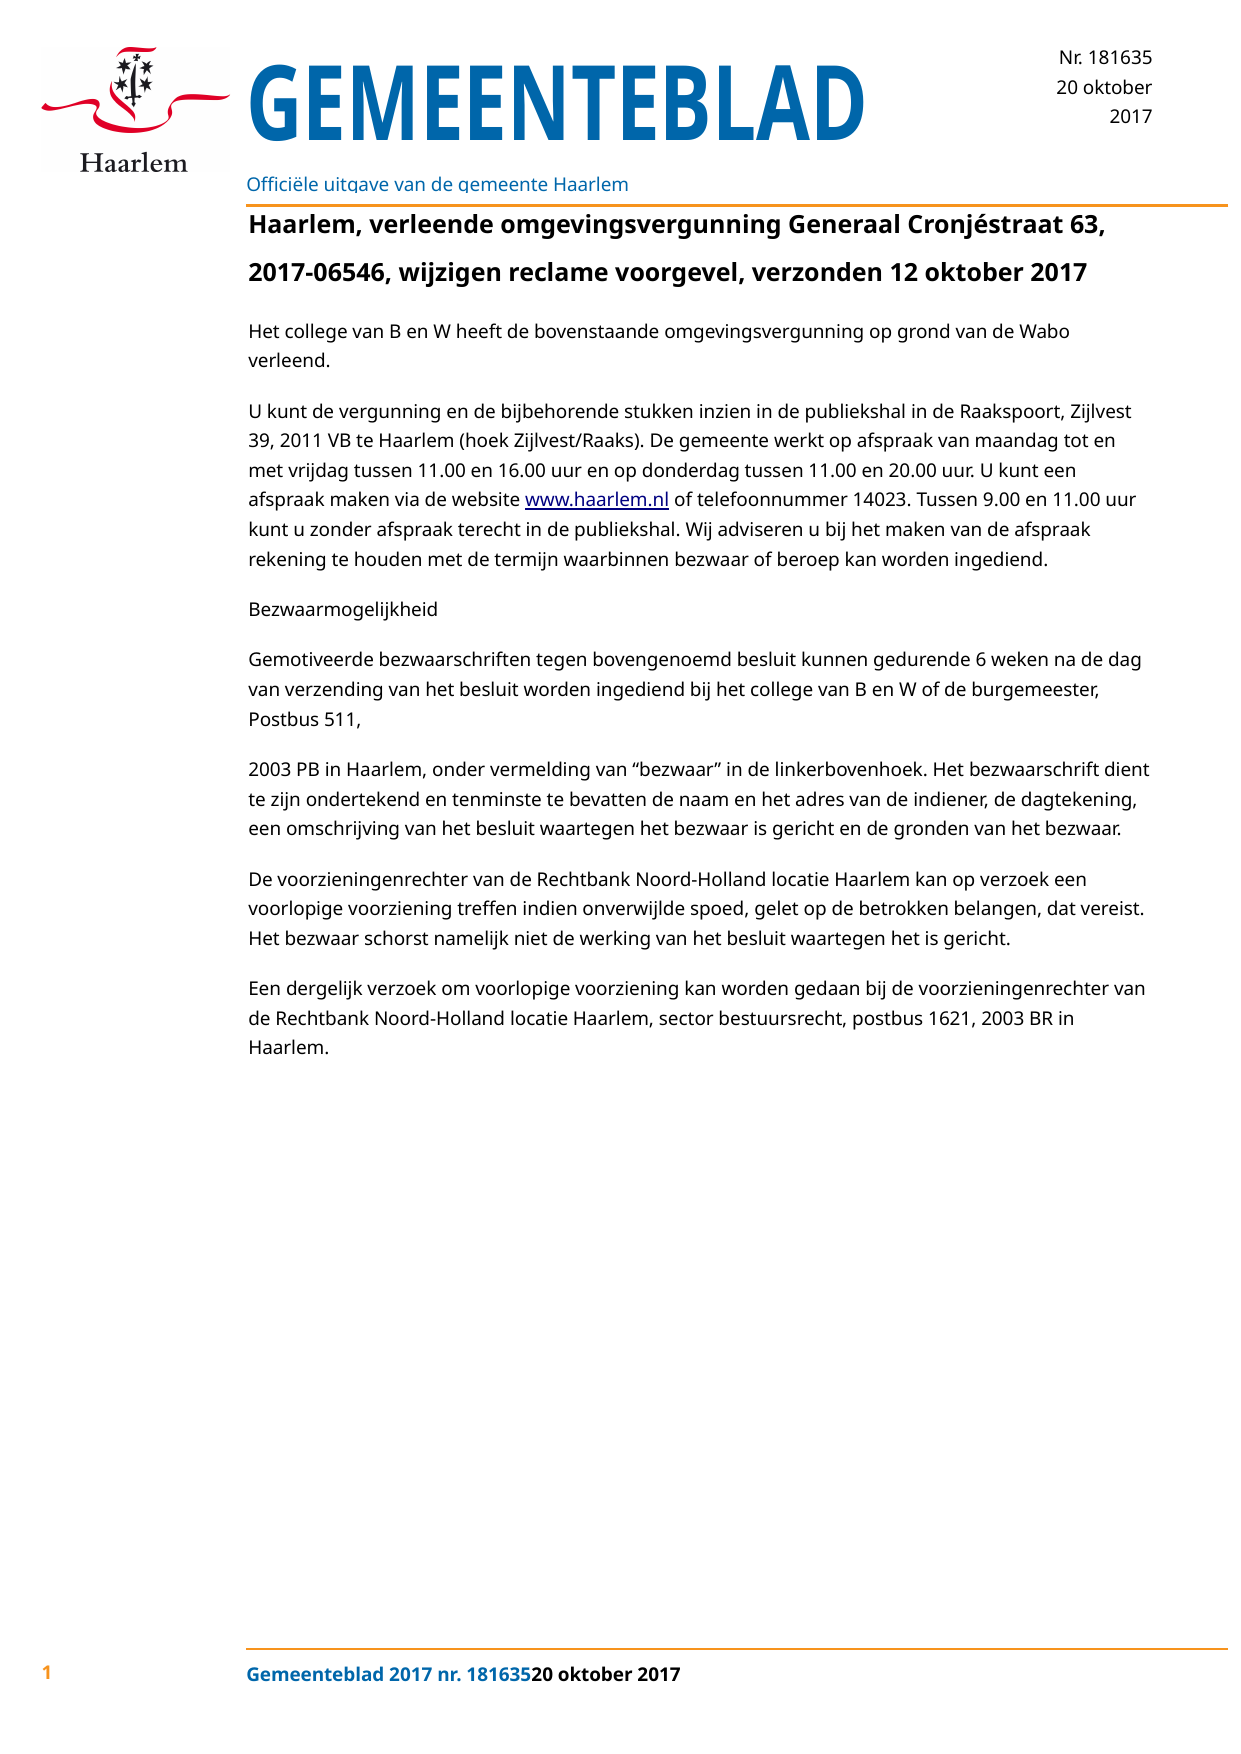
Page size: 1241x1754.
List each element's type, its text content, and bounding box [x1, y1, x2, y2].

picture [41, 47, 231, 172]
text Bezwaarmogelijkheid [248, 596, 1152, 622]
text Het college van B en W heeft de bovenstaande omgevingsvergunning op grond van de Wabo verleend. [248, 318, 1152, 373]
text Gemotiveerde bezwaarschriften tegen bovengenoemd besluit kunnen gedurende 6 weken na de dag van verzending van het besluit worden ingediend bij het college van B en W of de burgemeester, Postbus 511, [248, 647, 1152, 732]
text 2003 PB in Haarlem, onder vermelding van “bezwaar” in de linkerbovenhoek. Het bezwaarschrift dient te zijn ondertekend en tenminste te bevatten de naam en het adres van de indiener, de dagtekening, een omschrijving van het besluit waartegen het bezwaar is gericht en de gronden van het bezwaar. [248, 756, 1152, 841]
text Haarlem, verleende omgevingsvergunning Generaal Cronjéstraat 63, 2017-06546, wijzigen reclame voorgevel, verzonden 12 oktober 2017 [248, 207, 1152, 288]
text Een dergelijk verzoek om voorlopige voorziening kan worden gedaan bij de voorzieningenrechter van de Rechtbank Noord-Holland locatie Haarlem, sector bestuursrecht, postbus 1621, 2003 BR in Haarlem. [248, 975, 1152, 1060]
text De voorzieningenrechter van de Rechtbank Noord-Holland locatie Haarlem kan op verzoek een voorlopige voorziening treffen indien onverwijlde spoed, gelet op de betrokken belangen, dat vereist. Het bezwaar schorst namelijk niet de werking van het besluit waartegen het is gericht. [248, 866, 1152, 951]
text U kunt de vergunning en de bijbehorende stukken inzien in de publiekshal in de Raakspoort, Zijlvest 39, 2011 VB te Haarlem (hoek Zijlvest/Raaks). De gemeente werkt op afspraak van maandag tot en met vrijdag tussen 11.00 en 16.00 uur en op donderdag tussen 11.00 en 20.00 uur. U kunt een afspraak maken via de website www.haarlem.nl of telefoonnummer 14023. Tussen 9.00 en 11.00 uur kunt u zonder afspraak terecht in de publiekshal. Wij adviseren u bij het maken van de afspraak rekening te houden met de termijn waarbinnen bezwaar of beroep kan worden ingediend. [248, 398, 1152, 572]
